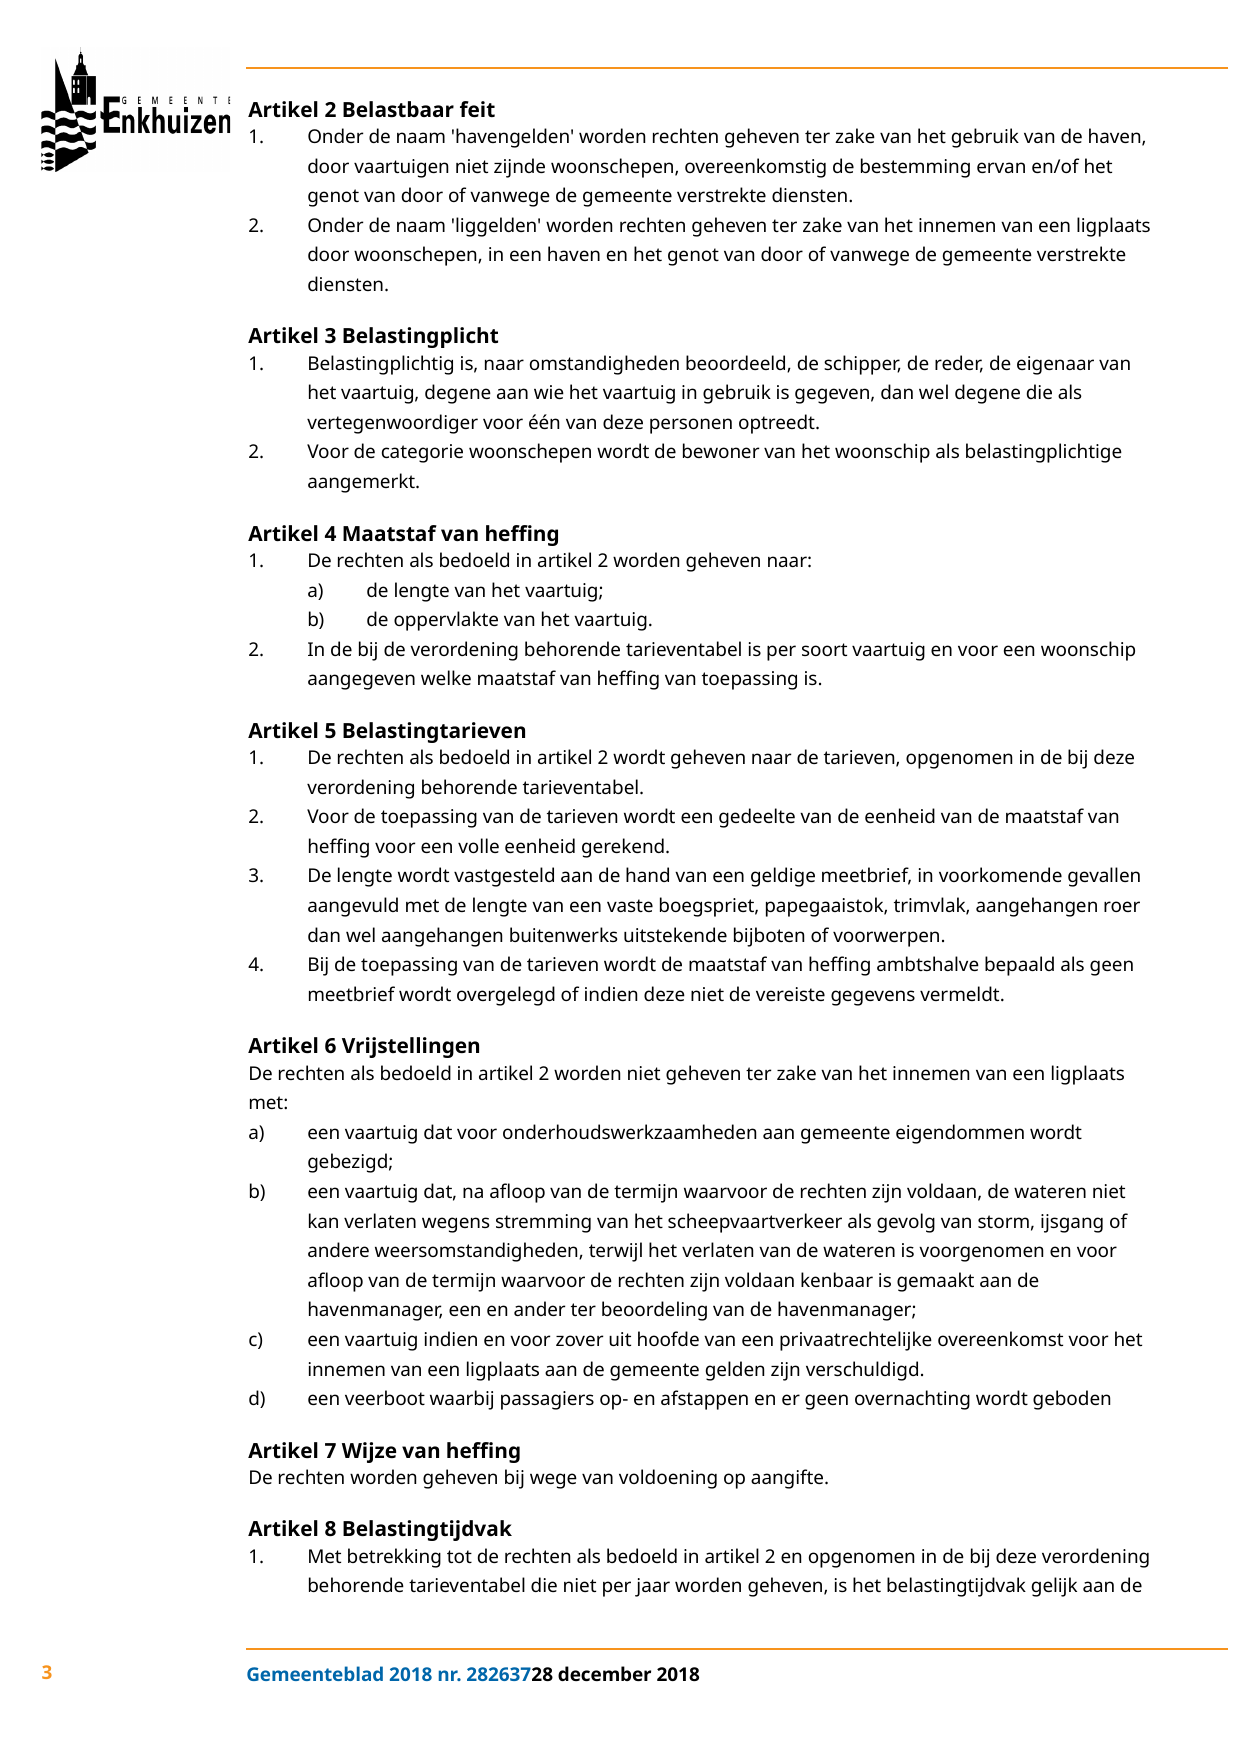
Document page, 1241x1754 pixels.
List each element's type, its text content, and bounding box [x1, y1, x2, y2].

list Onder de naam 'liggelden' worden rechten geheven ter zake van het innemen van een ligplaats door woonschepen, in een haven en het genot van door of vanwege de gemeente verstrekte diensten. [248, 212, 1152, 297]
list In de bij de verordening behorende tarieventabel is per soort vaartuig en voor een woonschip aangegeven welke maatstaf van heffing van toepassing is. [248, 636, 1152, 691]
list een veerboot waarbij passagiers op- en afstappen en er geen overnachting wordt geboden [248, 1385, 1152, 1411]
list de oppervlakte van het vaartuig. [307, 606, 1152, 632]
list Voor de toepassing van de tarieven wordt een gedeelte van de eenheid van de maatstaf van heffing voor een volle eenheid gerekend. [248, 803, 1152, 859]
list Onder de naam 'havengelden' worden rechten geheven ter zake van het gebruik van de haven, door vaartuigen niet zijnde woonschepen, overeenkomstig de bestemming ervan en/of het genot van door of vanwege de gemeente verstrekte diensten. [248, 123, 1152, 208]
list Bij de toepassing van de tarieven wordt de maatstaf van heffing ambtshalve bepaald als geen meetbrief wordt overgelegd of indien deze niet de vereiste gegevens vermeldt. [248, 951, 1152, 1007]
text Artikel 8 Belastingtijdvak [248, 1514, 1152, 1543]
list een vaartuig indien en voor zover uit hoofde van een privaatrechtelijke overeenkomst voor het innemen van een ligplaats aan de gemeente gelden zijn verschuldigd. [248, 1326, 1152, 1381]
text Artikel 6 Vrijstellingen [248, 1031, 1152, 1060]
list Met betrekking tot de rechten als bedoeld in artikel 2 en opgenomen in de bij deze verordening behorende tarieventabel die niet per jaar worden geheven, is het belastingtijdvak gelijk aan de [248, 1543, 1152, 1598]
text Artikel 3 Belastingplicht [248, 322, 1152, 350]
list De rechten als bedoeld in artikel 2 wordt geheven naar de tarieven, opgenomen in de bij deze verordening behorende tarieventabel. [248, 744, 1152, 800]
picture [41, 47, 231, 172]
text Artikel 2 Belastbaar feit [248, 95, 1152, 123]
text Artikel 7 Wijze van heffing [248, 1436, 1152, 1464]
list De rechten als bedoeld in artikel 2 worden geheven naar: [248, 547, 1152, 573]
text De rechten als bedoeld in artikel 2 worden niet geheven ter zake van het innemen van een ligplaats met: [248, 1060, 1152, 1115]
text Artikel 4 Maatstaf van heffing [248, 519, 1152, 547]
list een vaartuig dat voor onderhoudswerkzaamheden aan gemeente eigendommen wordt gebezigd; [248, 1119, 1152, 1174]
list een vaartuig dat, na afloop van de termijn waarvoor de rechten zijn voldaan, de wateren niet kan verlaten wegens stremming van het scheepvaartverkeer als gevolg van storm, ijsgang of andere weersomstandigheden, terwijl het verlaten van de wateren is voorgenomen en voor afloop van de termijn waarvoor de rechten zijn voldaan kenbaar is gemaakt aan de havenmanager, een en ander ter beoordeling van de havenmanager; [248, 1178, 1152, 1322]
list Belastingplichtig is, naar omstandigheden beoordeeld, de schipper, de reder, de eigenaar van het vaartuig, degene aan wie het vaartuig in gebruik is gegeven, dan wel degene die als vertegenwoordiger voor één van deze personen optreedt. [248, 350, 1152, 435]
text De rechten worden geheven bij wege van voldoening op aangifte. [248, 1464, 1152, 1490]
list De lengte wordt vastgesteld aan de hand van een geldige meetbrief, in voorkomende gevallen aangevuld met de lengte van een vaste boegspriet, papegaaistok, trimvlak, aangehangen roer dan wel aangehangen buitenwerks uitstekende bijboten of voorwerpen. [248, 863, 1152, 948]
text Artikel 5 Belastingtarieven [248, 716, 1152, 744]
list Voor de categorie woonschepen wordt de bewoner van het woonschip als belastingplichtige aangemerkt. [248, 439, 1152, 494]
list de lengte van het vaartuig; [307, 577, 1152, 602]
